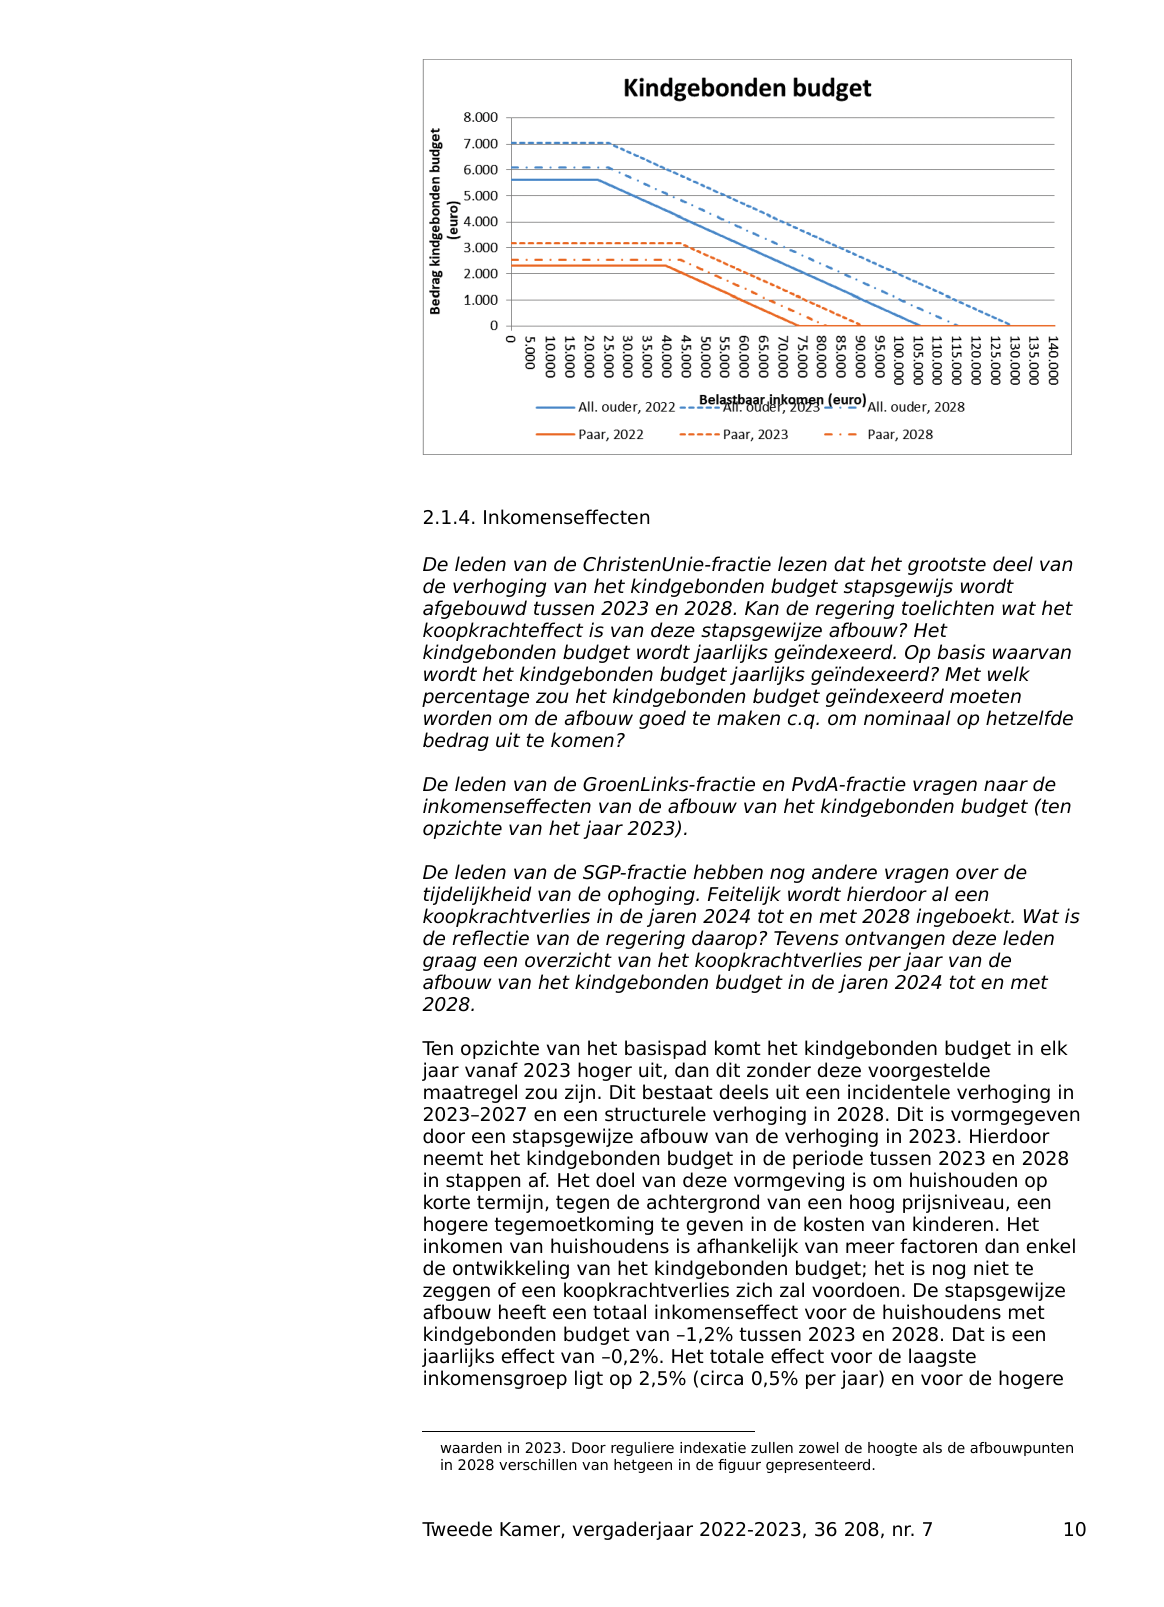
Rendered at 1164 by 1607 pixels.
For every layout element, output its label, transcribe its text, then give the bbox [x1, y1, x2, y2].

text De leden van de GroenLinks-fractie en PvdA-fractie vragen naar de inkomenseffecten van de afbouw van het kindgebonden budget (ten opzichte van het jaar 2023). [422, 774, 1087, 839]
text waarden in 2023. Door reguliere indexatie zullen zowel de hoogte als de afbouwpunten in 2028 verschillen van hetgeen in de figuur gepresenteerd. [422, 1441, 1087, 1474]
picture [422, 59, 1072, 455]
subtitle 2.1.4. Inkomenseffecten [422, 507, 1087, 529]
text De leden van de SGP-fractie hebben nog andere vragen over de tijdelijkheid van de ophoging. Feitelijk wordt hierdoor al een koopkrachtverlies in de jaren 2024 tot en met 2028 ingeboekt. Wat is de reflectie van de regering daarop? Tevens ontvangen deze leden graag een overzicht van het koopkrachtverlies per jaar van de afbouw van het kindgebonden budget in de jaren 2024 tot en met 2028. [422, 862, 1087, 1016]
text De leden van de ChristenUnie-fractie lezen dat het grootste deel van de verhoging van het kindgebonden budget stapsgewijs wordt afgebouwd tussen 2023 en 2028. Kan de regering toelichten wat het koopkrachteffect is van deze stapsgewijze afbouw? Het kindgebonden budget wordt jaarlijks geïndexeerd. Op basis waarvan wordt het kindgebonden budget jaarlijks geïndexeerd? Met welk percentage zou het kindgebonden budget geïndexeerd moeten worden om de afbouw goed te maken c.q. om nominaal op hetzelfde bedrag uit te komen? [422, 554, 1087, 751]
text Ten opzichte van het basispad komt het kindgebonden budget in elk jaar vanaf 2023 hoger uit, dan dit zonder deze voorgestelde maatregel zou zijn. Dit bestaat deels uit een incidentele verhoging in 2023–2027 en een structurele verhoging in 2028. Dit is vormgegeven door een stapsgewijze afbouw van de verhoging in 2023. Hierdoor neemt het kindgebonden budget in de periode tussen 2023 en 2028 in stappen af. Het doel van deze vormgeving is om huishouden op korte termijn, tegen de achtergrond van een hoog prijsniveau, een hogere tegemoetkoming te geven in de kosten van kinderen. Het inkomen van huishoudens is afhankelijk van meer factoren dan enkel de ontwikkeling van het kindgebonden budget; het is nog niet te zeggen of een koopkrachtverlies zich zal voordoen. De stapsgewijze afbouw heeft een totaal inkomenseffect voor de huishoudens met kindgebonden budget van –1,2% tussen 2023 en 2028. Dat is een jaarlijks effect van –0,2%. Het totale effect voor de laagste inkomensgroep ligt op 2,5% (circa 0,5% per jaar) en voor de hogere [422, 1038, 1087, 1389]
